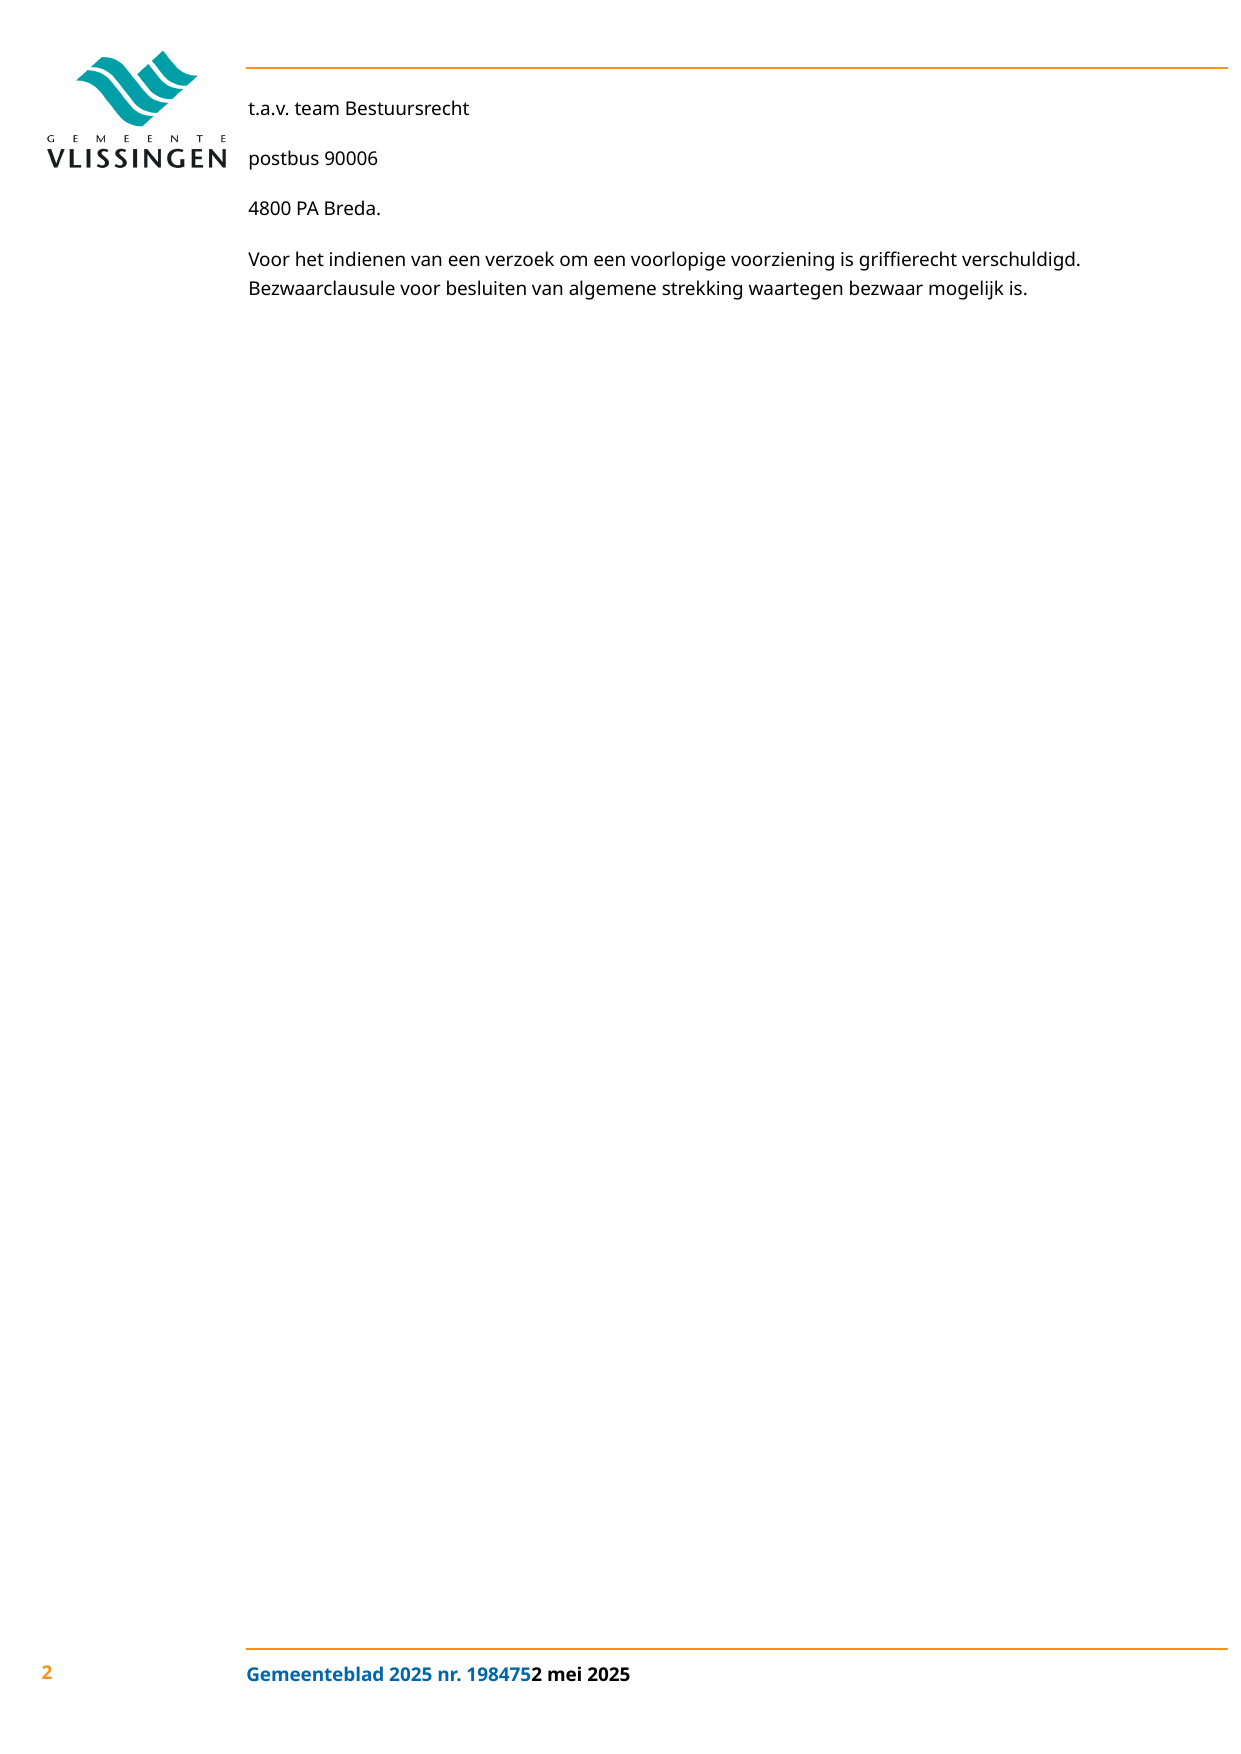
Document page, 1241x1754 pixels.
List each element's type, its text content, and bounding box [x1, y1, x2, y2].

text t.a.v. team Bestuursrecht [248, 95, 1152, 121]
text Voor het indienen van een verzoek om een voorlopige voorziening is griffierecht verschuldigd. Bezwaarclausule voor besluiten van algemene strekking waartegen bezwaar mogelijk is. [248, 246, 1152, 301]
picture [41, 47, 231, 172]
text 4800 PA Breda. [248, 196, 1152, 221]
text postbus 90006 [248, 145, 1152, 171]
